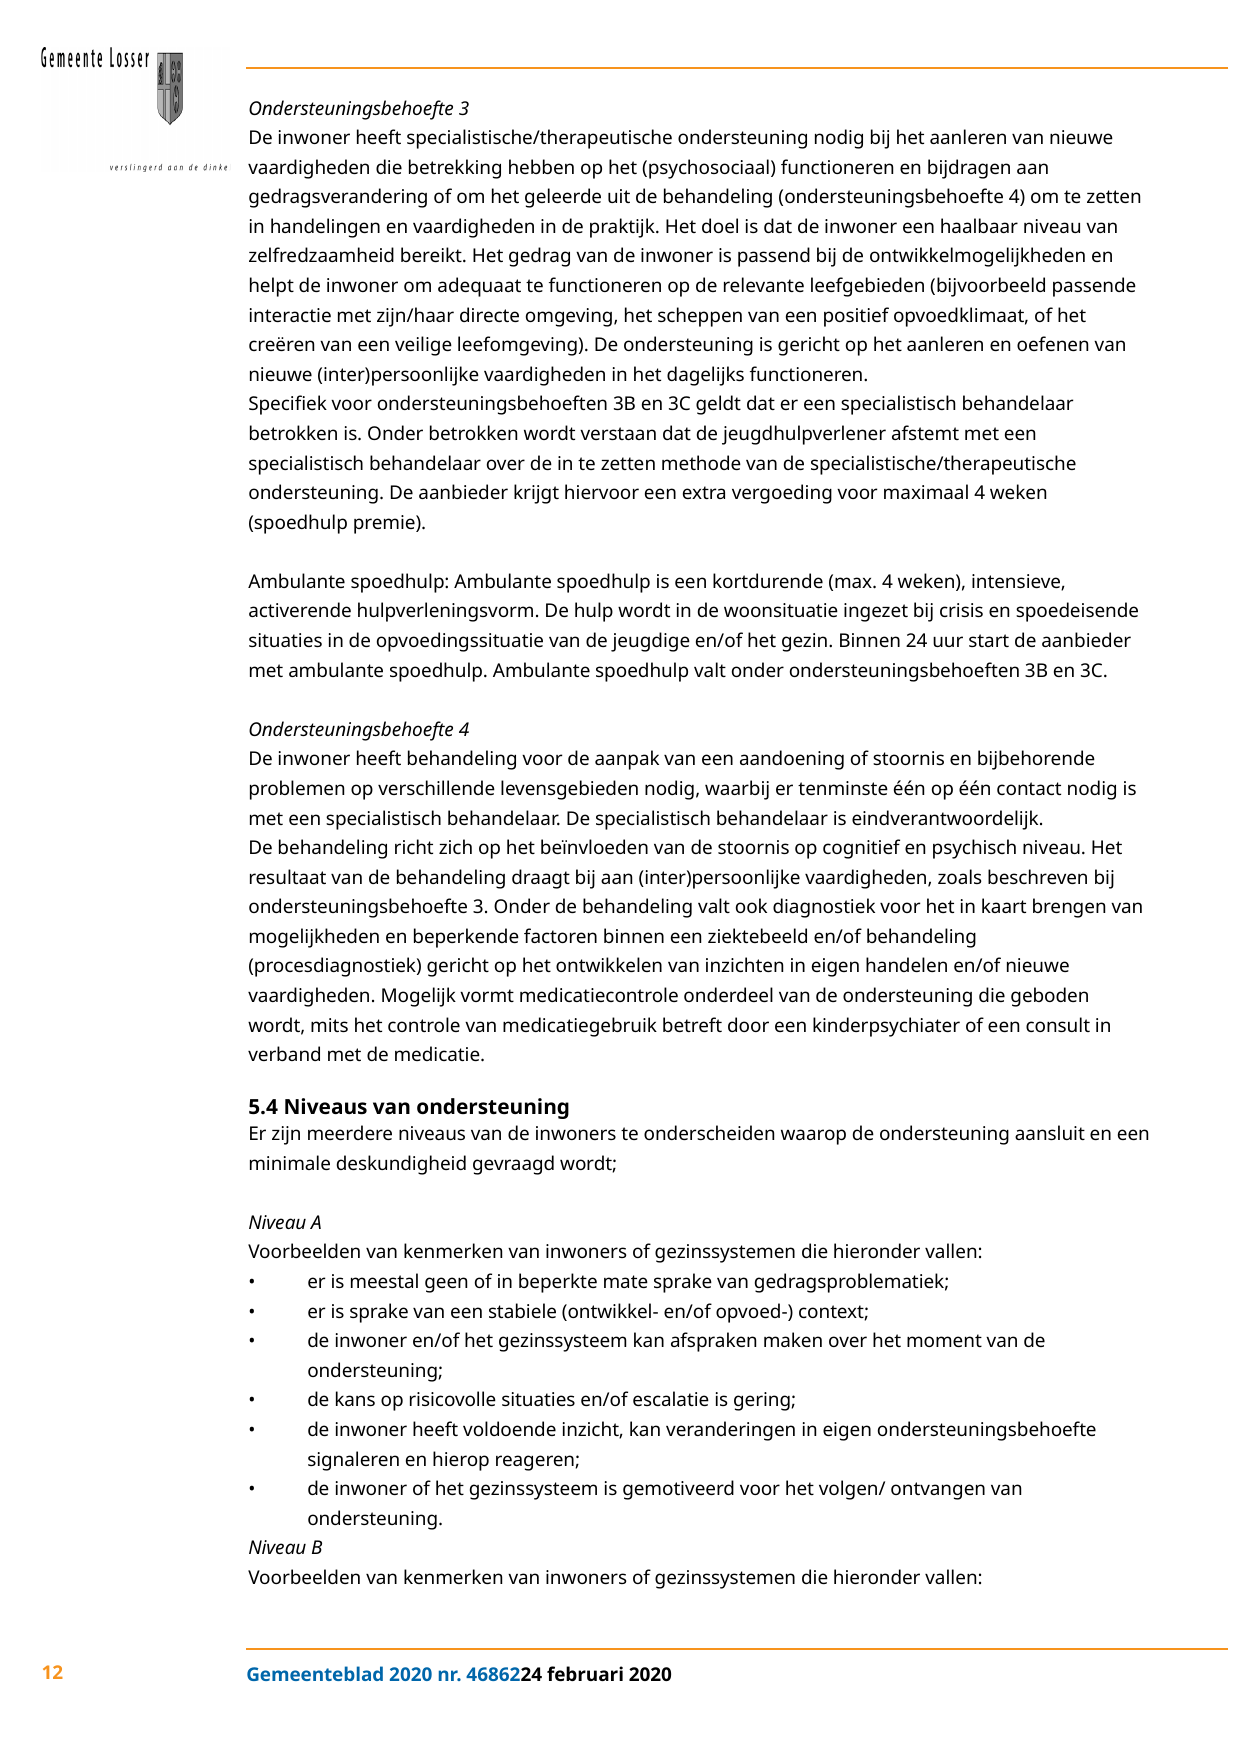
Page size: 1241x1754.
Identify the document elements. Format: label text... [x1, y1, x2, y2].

text 5.4 Niveaus van ondersteuning [248, 1092, 1152, 1120]
text De behandeling richt zich op het beïnvloeden van de stoornis op cognitief en psychisch niveau. Het resultaat van de behandeling draagt bij aan (inter)persoonlijke vaardigheden, zoals beschreven bij ondersteuningsbehoefte 3. Onder de behandeling valt ook diagnostiek voor het in kaart brengen van mogelijkheden en beperkende factoren binnen een ziektebeeld en/of behandeling (procesdiagnostiek) gericht op het ontwikkelen van inzichten in eigen handelen en/of nieuwe vaardigheden. Mogelijk vormt medicatiecontrole onderdeel van de ondersteuning die geboden wordt, mits het controle van medicatiegebruik betreft door een kinderpsychiater of een consult in verband met de medicatie. [248, 834, 1152, 1067]
text Voorbeelden van kenmerken van inwoners of gezinssystemen die hieronder vallen: [248, 1564, 1152, 1590]
list de kans op risicovolle situaties en/of escalatie is gering; [248, 1387, 1152, 1412]
list de inwoner en/of het gezinssysteem kan afspraken maken over het moment van de ondersteuning; [248, 1327, 1152, 1383]
text De inwoner heeft specialistische/therapeutische ondersteuning nodig bij het aanleren van nieuwe vaardigheden die betrekking hebben op het (psychosociaal) functioneren en bijdragen aan gedragsverandering of om het geleerde uit de behandeling (ondersteuningsbehoefte 4) om te zetten in handelingen en vaardigheden in de praktijk. Het doel is dat de inwoner een haalbaar niveau van zelfredzaamheid bereikt. Het gedrag van de inwoner is passend bij de ontwikkelmogelijkheden en helpt de inwoner om adequaat te functioneren op de relevante leefgebieden (bijvoorbeeld passende interactie met zijn/haar directe omgeving, het scheppen van een positief opvoedklimaat, of het creëren van een veilige leefomgeving). De ondersteuning is gericht op het aanleren en oefenen van nieuwe (inter)persoonlijke vaardigheden in het dagelijks functioneren. [248, 124, 1152, 387]
list er is sprake van een stabiele (ontwikkel- en/of opvoed-) context; [248, 1298, 1152, 1323]
text De inwoner heeft behandeling voor de aanpak van een aandoening of stoornis en bijbehorende problemen op verschillende levensgebieden nodig, waarbij er tenminste één op één contact nodig is met een specialistisch behandelaar. De specialistisch behandelaar is eindverantwoordelijk. [248, 746, 1152, 831]
text Ondersteuningsbehoefte 3 [248, 95, 1152, 121]
list er is meestal geen of in beperkte mate sprake van gedragsproblematiek; [248, 1268, 1152, 1294]
picture [41, 47, 231, 172]
text Niveau A [248, 1209, 1152, 1235]
list de inwoner of het gezinssysteem is gemotiveerd voor het volgen/ ontvangen van ondersteuning. [248, 1475, 1152, 1531]
text Ondersteuningsbehoefte 4 [248, 716, 1152, 742]
list de inwoner heeft voldoende inzicht, kan veranderingen in eigen ondersteuningsbehoefte signaleren en hierop reageren; [248, 1416, 1152, 1471]
text Specifiek voor ondersteuningsbehoeften 3B en 3C geldt dat er een specialistisch behandelaar betrokken is. Onder betrokken wordt verstaan dat de jeugdhulpverlener afstemt met een specialistisch behandelaar over de in te zetten methode van de specialistische/therapeutische ondersteuning. De aanbieder krijgt hiervoor een extra vergoeding voor maximaal 4 weken (spoedhulp premie). [248, 391, 1152, 535]
text Voorbeelden van kenmerken van inwoners of gezinssystemen die hieronder vallen: [248, 1239, 1152, 1264]
text Ambulante spoedhulp: Ambulante spoedhulp is een kortdurende (max. 4 weken), intensieve, activerende hulpverleningsvorm. De hulp wordt in de woonsituatie ingezet bij crisis en spoedeisende situaties in de opvoedingssituatie van de jeugdige en/of het gezin. Binnen 24 uur start de aanbieder met ambulante spoedhulp. Ambulante spoedhulp valt onder ondersteuningsbehoeften 3B en 3C. [248, 568, 1152, 683]
text Niveau B [248, 1534, 1152, 1560]
text Er zijn meerdere niveaus van de inwoners te onderscheiden waarop de ondersteuning aansluit en een minimale deskundigheid gevraagd wordt; [248, 1120, 1152, 1176]
